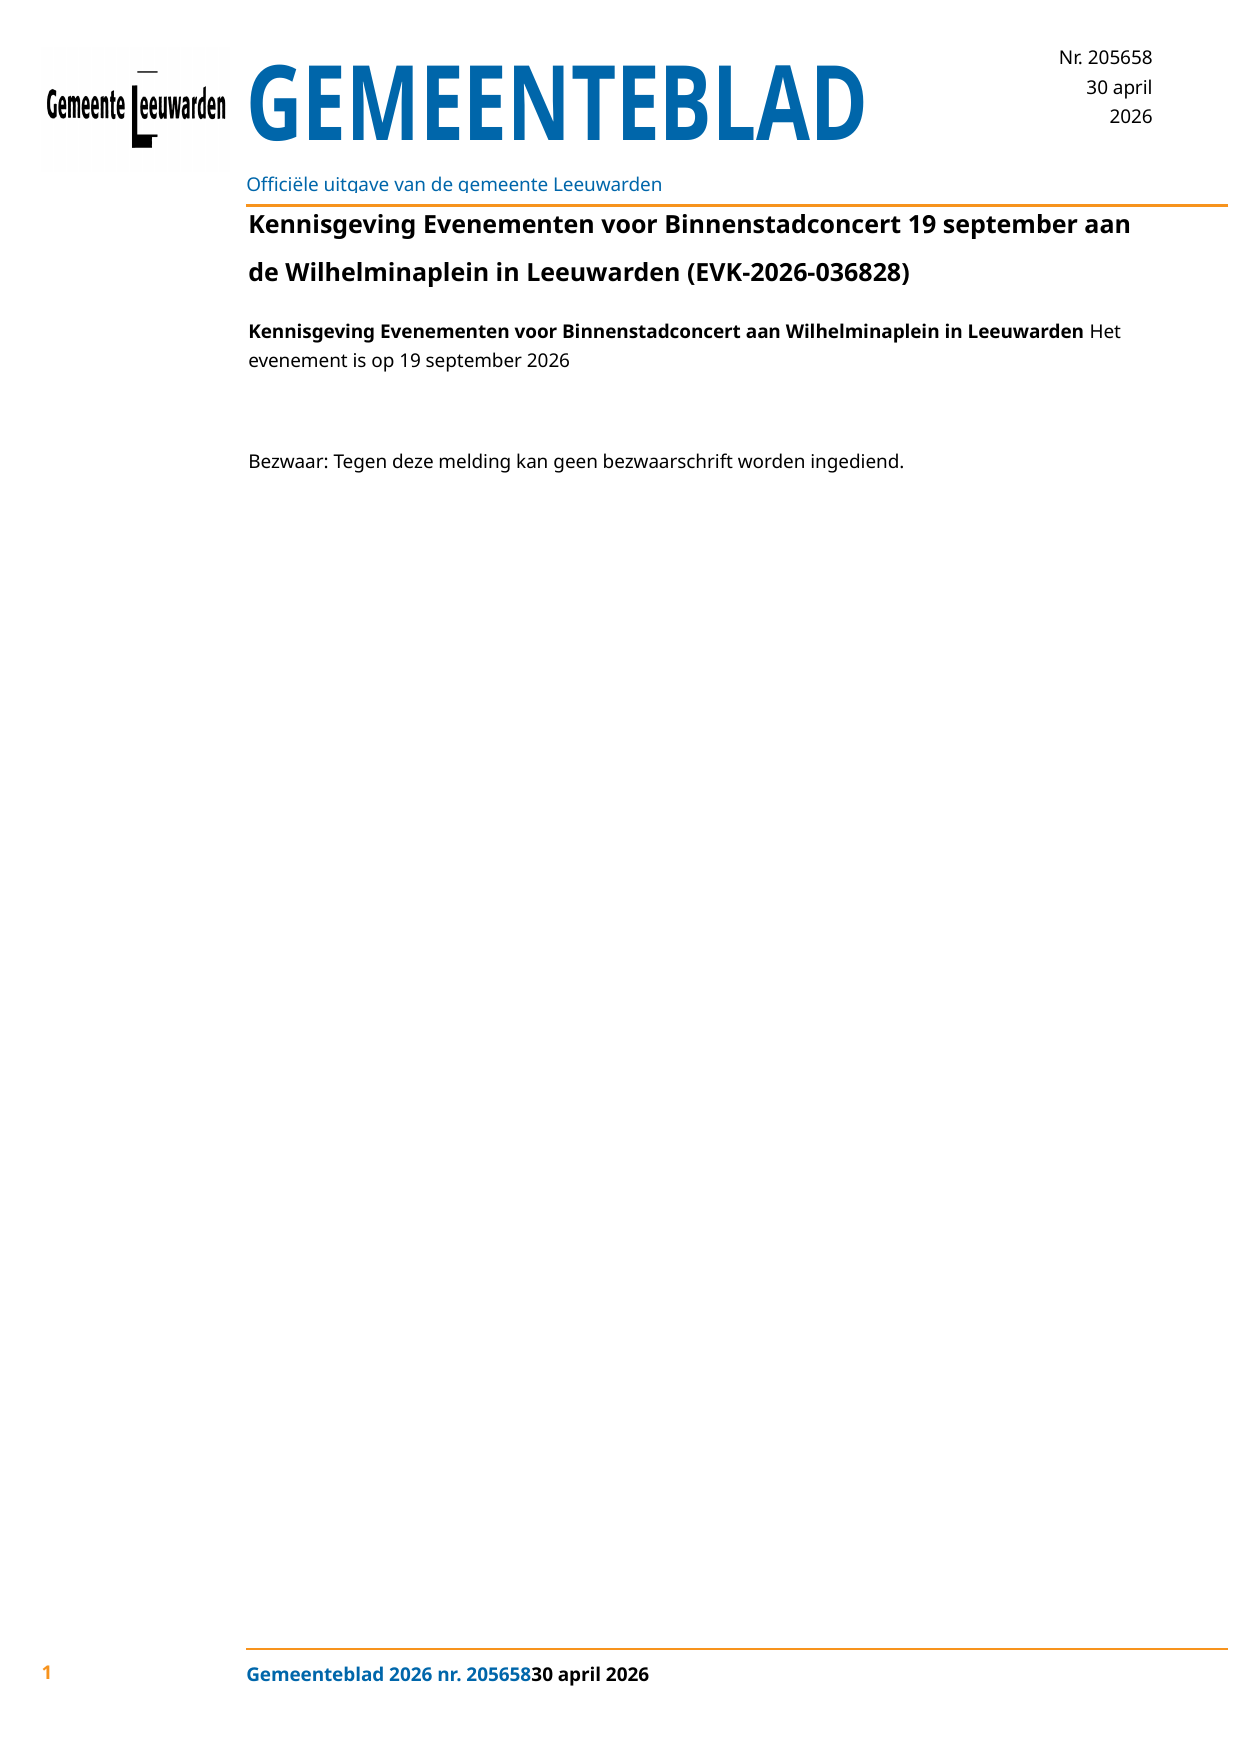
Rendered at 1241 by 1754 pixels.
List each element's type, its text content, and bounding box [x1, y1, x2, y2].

picture [41, 47, 231, 172]
text Kennisgeving Evenementen voor Binnenstadconcert aan Wilhelminaplein in Leeuwarden Het evenement is op 19 september 2026 [248, 318, 1152, 373]
text Bezwaar: Tegen deze melding kan geen bezwaarschrift worden ingediend. [248, 448, 1152, 474]
text Kennisgeving Evenementen voor Binnenstadconcert 19 september aan de Wilhelminaplein in Leeuwarden (EVK-2026-036828) [248, 207, 1152, 288]
